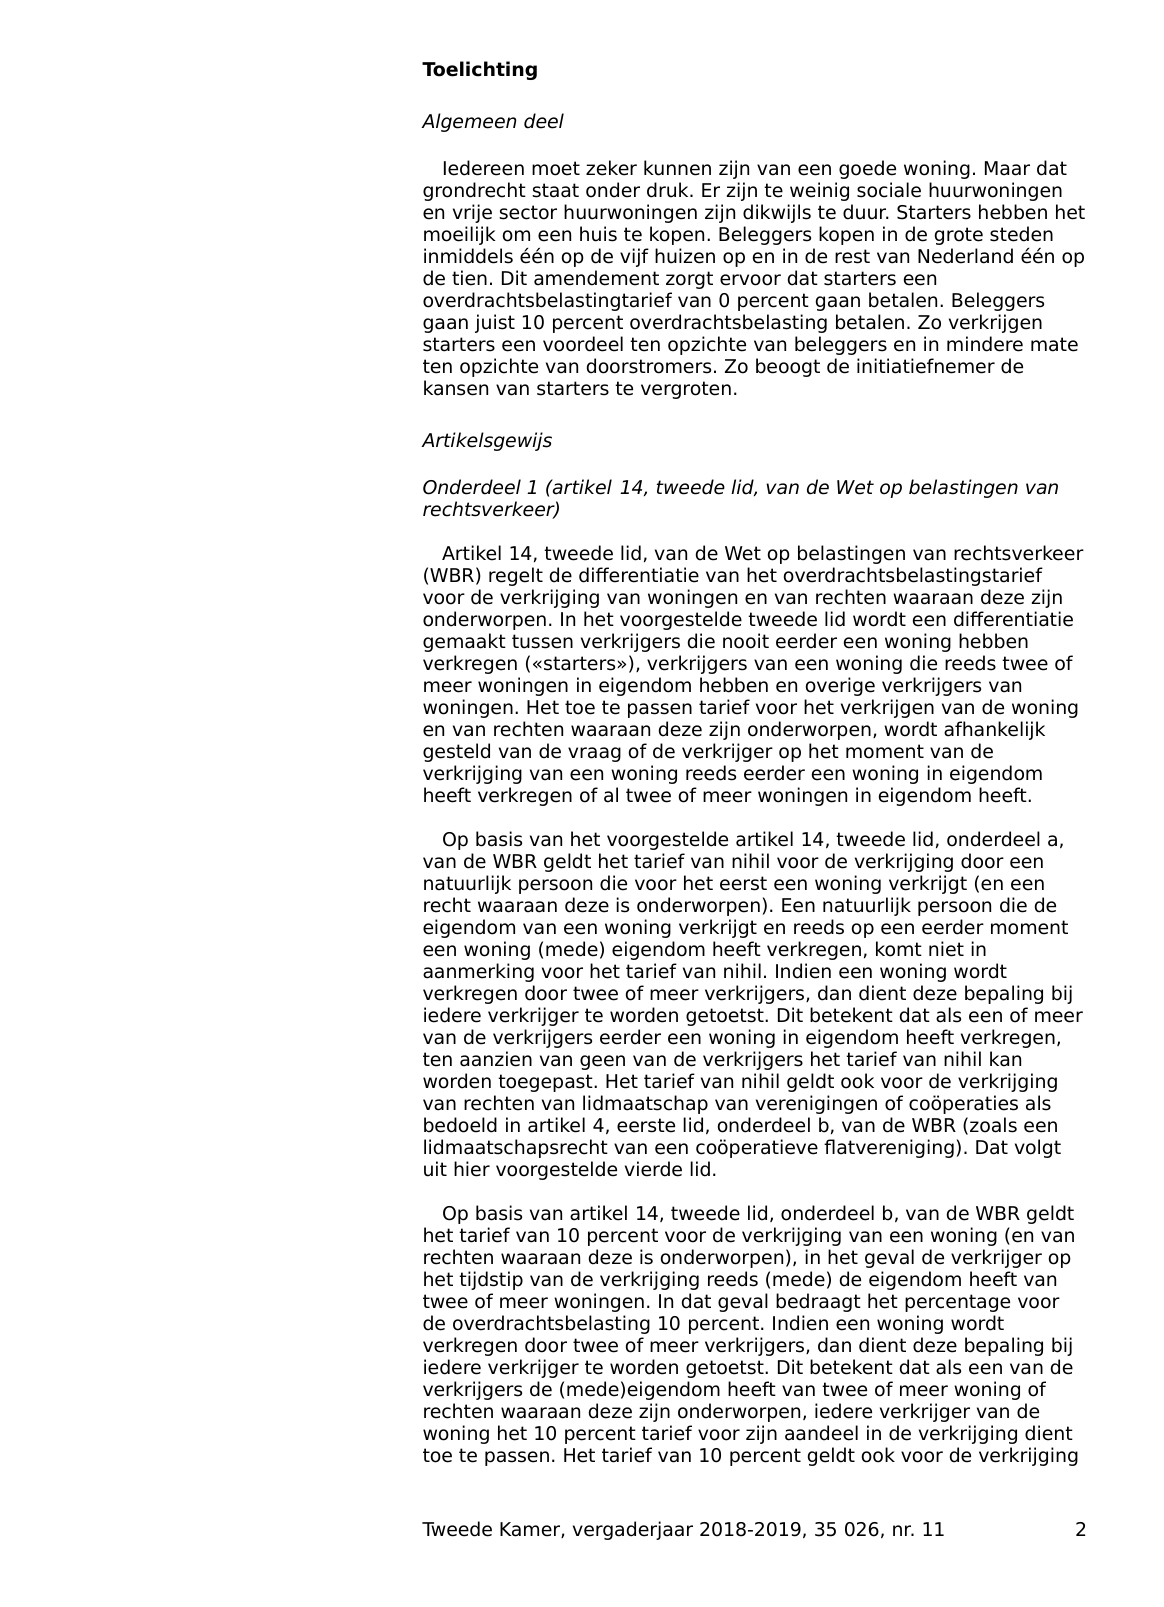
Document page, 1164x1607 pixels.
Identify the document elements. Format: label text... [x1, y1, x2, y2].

subtitle Toelichting [422, 59, 1087, 81]
subtitle Onderdeel 1 (artikel 14, tweede lid, van de Wet op belastingen van rechtsverkeer) [422, 477, 1087, 521]
subtitle Artikelsgewijs [422, 430, 1087, 452]
subtitle Algemeen deel [422, 111, 1087, 133]
text Op basis van artikel 14, tweede lid, onderdeel b, van de WBR geldt het tarief van 10 percent voor de verkrijging van een woning (en van rechten waaraan deze is onderworpen), in het geval de verkrijger op het tijdstip van de verkrijging reeds (mede) de eigendom heeft van twee of meer woningen. In dat geval bedraagt het percentage voor de overdrachtsbelasting 10 percent. Indien een woning wordt verkregen door twee of meer verkrijgers, dan dient deze bepaling bij iedere verkrijger te worden getoetst. Dit betekent dat als een van de verkrijgers de (mede)eigendom heeft van twee of meer woning of rechten waaraan deze zijn onderworpen, iedere verkrijger van de woning het 10 percent tarief voor zijn aandeel in de verkrijging dient toe te passen. Het tarief van 10 percent geldt ook voor de verkrijging [422, 1203, 1087, 1466]
text Iedereen moet zeker kunnen zijn van een goede woning. Maar dat grondrecht staat onder druk. Er zijn te weinig sociale huurwoningen en vrije sector huurwoningen zijn dikwijls te duur. Starters hebben het moeilijk om een huis te kopen. Beleggers kopen in de grote steden inmiddels één op de vijf huizen op en in de rest van Nederland één op de tien. Dit amendement zorgt ervoor dat starters een overdrachtsbelastingtarief van 0 percent gaan betalen. Beleggers gaan juist 10 percent overdrachtsbelasting betalen. Zo verkrijgen starters een voordeel ten opzichte van beleggers en in mindere mate ten opzichte van doorstromers. Zo beoogt de initiatiefnemer de kansen van starters te vergroten. [422, 158, 1087, 400]
text Op basis van het voorgestelde artikel 14, tweede lid, onderdeel a, van de WBR geldt het tarief van nihil voor de verkrijging door een natuurlijk persoon die voor het eerst een woning verkrijgt (en een recht waaraan deze is onderworpen). Een natuurlijk persoon die de eigendom van een woning verkrijgt en reeds op een eerder moment een woning (mede) eigendom heeft verkregen, komt niet in aanmerking voor het tarief van nihil. Indien een woning wordt verkregen door twee of meer verkrijgers, dan dient deze bepaling bij iedere verkrijger te worden getoetst. Dit betekent dat als een of meer van de verkrijgers eerder een woning in eigendom heeft verkregen, ten aanzien van geen van de verkrijgers het tarief van nihil kan worden toegepast. Het tarief van nihil geldt ook voor de verkrijging van rechten van lidmaatschap van verenigingen of coöperaties als bedoeld in artikel 4, eerste lid, onderdeel b, van de WBR (zoals een lidmaatschapsrecht van een coöperatieve flatvereniging). Dat volgt uit hier voorgestelde vierde lid. [422, 829, 1087, 1181]
text Artikel 14, tweede lid, van de Wet op belastingen van rechtsverkeer (WBR) regelt de differentiatie van het overdrachtsbelastingstarief voor de verkrijging van woningen en van rechten waaraan deze zijn onderworpen. In het voorgestelde tweede lid wordt een differentiatie gemaakt tussen verkrijgers die nooit eerder een woning hebben verkregen («starters»), verkrijgers van een woning die reeds twee of meer woningen in eigendom hebben en overige verkrijgers van woningen. Het toe te passen tarief voor het verkrijgen van de woning en van rechten waaraan deze zijn onderworpen, wordt afhankelijk gesteld van de vraag of de verkrijger op het moment van de verkrijging van een woning reeds eerder een woning in eigendom heeft verkregen of al twee of meer woningen in eigendom heeft. [422, 543, 1087, 807]
